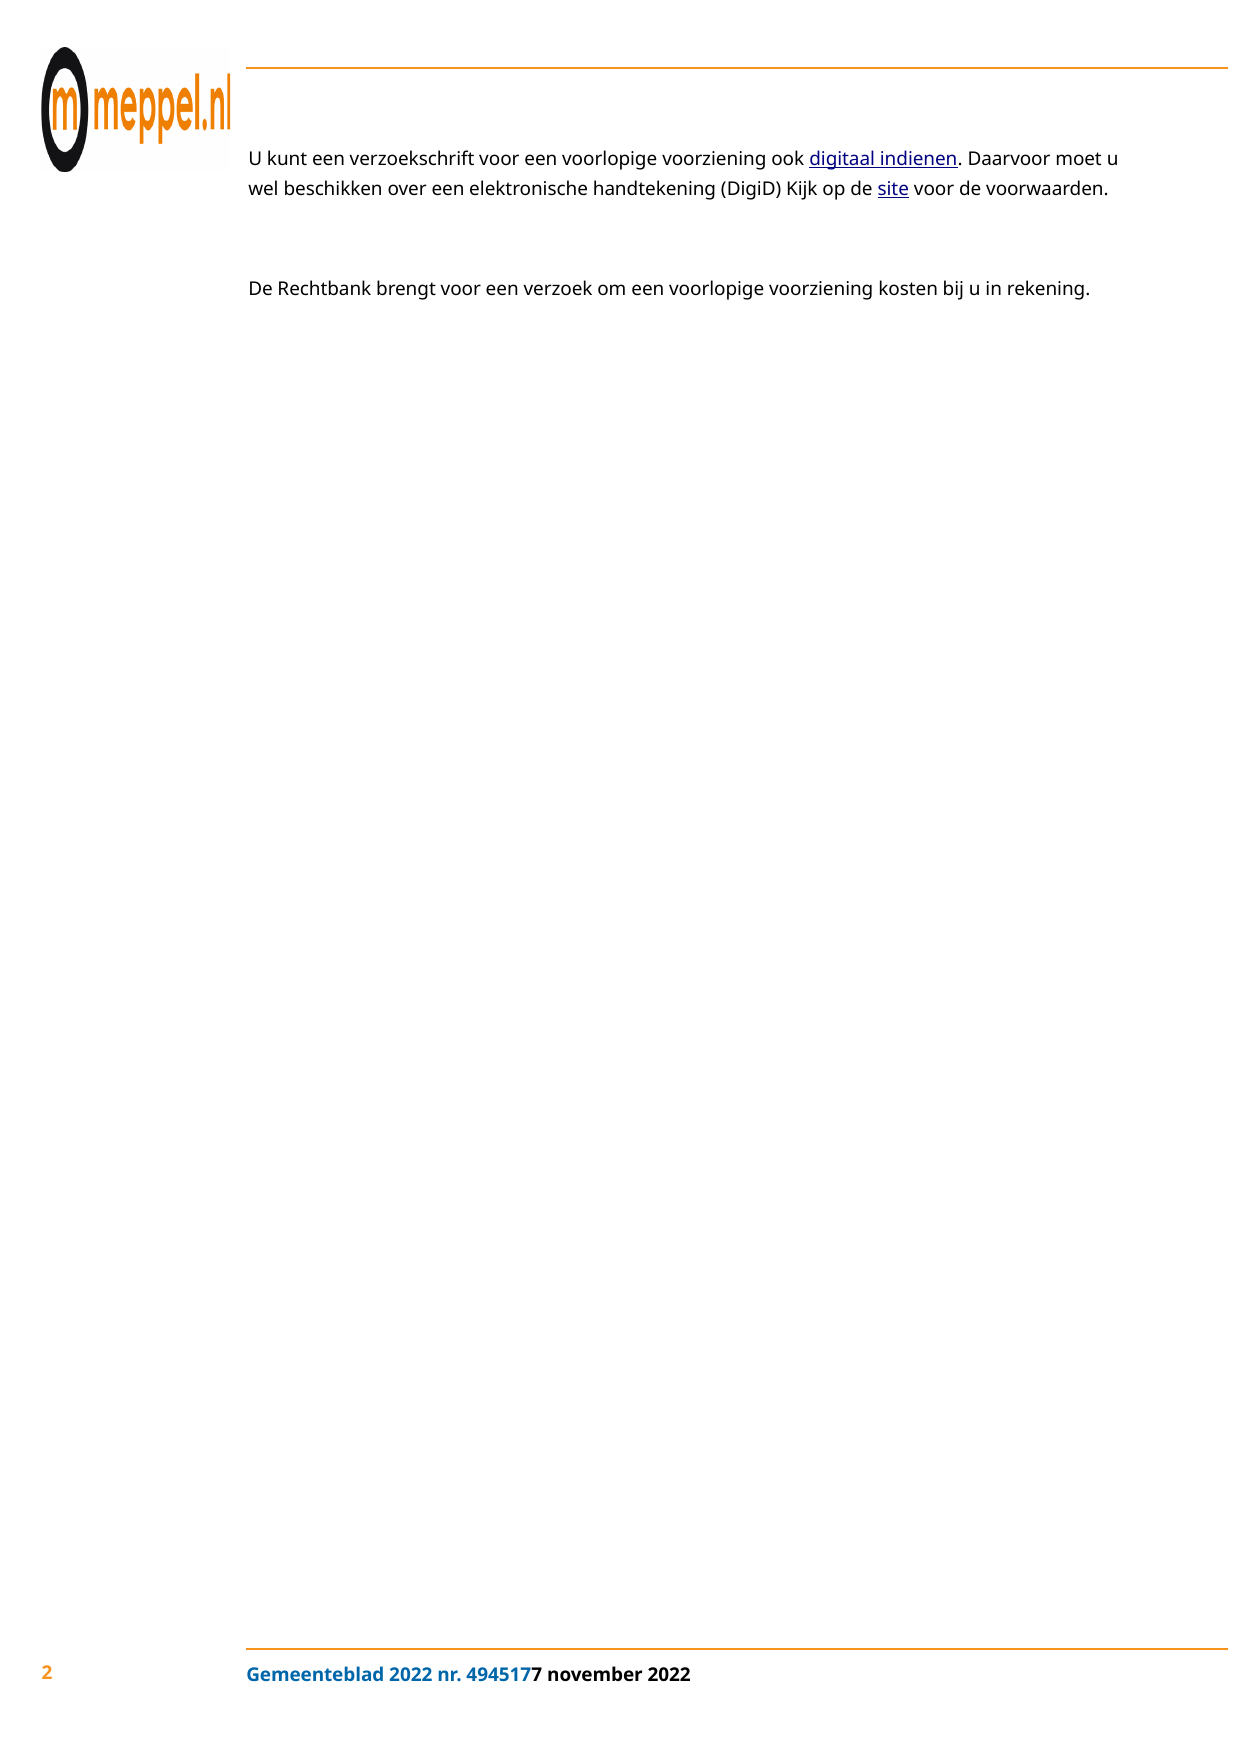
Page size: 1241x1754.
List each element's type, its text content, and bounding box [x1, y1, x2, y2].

text De Rechtbank brengt voor een verzoek om een voorlopige voorziening kosten bij u in rekening. [248, 276, 1152, 301]
picture [41, 47, 231, 172]
text U kunt een verzoekschrift voor een voorlopige voorziening ook digitaal indienen. Daarvoor moet u wel beschikken over een elektronische handtekening (DigiD) Kijk op de site voor de voorwaarden. [248, 145, 1152, 201]
